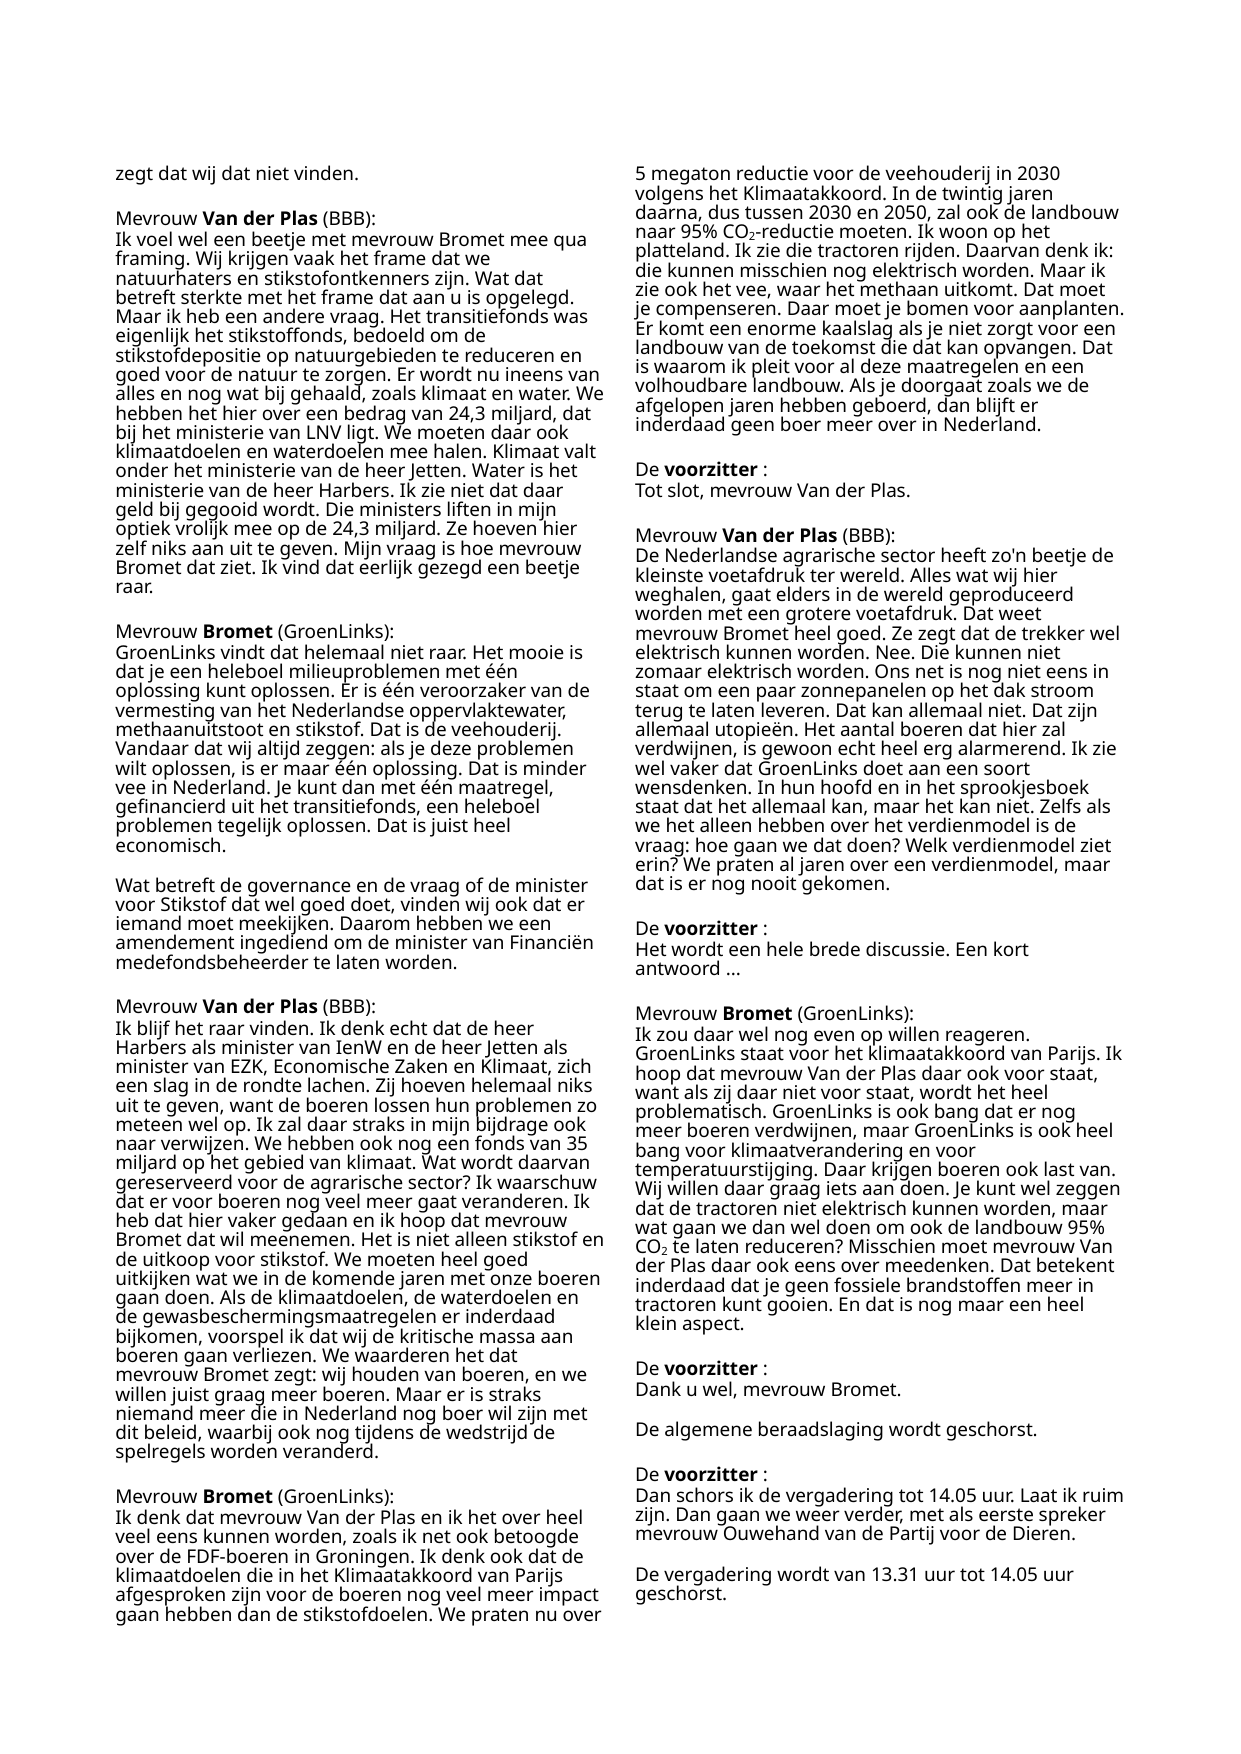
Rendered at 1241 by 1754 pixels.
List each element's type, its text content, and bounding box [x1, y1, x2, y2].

text Ik zou daar wel nog even op willen reageren. GroenLinks staat voor het klimaatakkoord van Parijs. Ik hoop dat mevrouw Van der Plas daar ook voor staat, want als zij daar niet voor staat, wordt het heel problematisch. GroenLinks is ook bang dat er nog meer boeren verdwijnen, maar GroenLinks is ook heel bang voor klimaatverandering en voor temperatuurstijging. Daar krijgen boeren ook last van. Wij willen daar graag iets aan doen. Je kunt wel zeggen dat de tractoren niet elektrisch kunnen worden, maar wat gaan we dan wel doen om ook de landbouw 95% CO2 te laten reduceren? Misschien moet mevrouw Van der Plas daar ook eens over meedenken. Dat betekent inderdaad dat je geen fossiele brandstoffen meer in tractoren kunt gooien. En dat is nog maar een heel klein aspect. [635, 1026, 1125, 1334]
text Mevrouw Van der Plas (BBB): [115, 205, 605, 231]
text Ik voel wel een beetje met mevrouw Bromet mee qua framing. Wij krijgen vaak het frame dat we natuurhaters en stikstofontkenners zijn. Wat dat betreft sterkte met het frame dat aan u is opgelegd. Maar ik heb een andere vraag. Het transitiefonds was eigenlijk het stikstoffonds, bedoeld om de stikstofdepositie op natuurgebieden te reduceren en goed voor de natuur te zorgen. Er wordt nu ineens van alles en nog wat bij gehaald, zoals klimaat en water. We hebben het hier over een bedrag van 24,3 miljard, dat bij het ministerie van LNV ligt. We moeten daar ook klimaatdoelen en waterdoelen mee halen. Klimaat valt onder het ministerie van de heer Jetten. Water is het ministerie van de heer Harbers. Ik zie niet dat daar geld bij gegooid wordt. Die ministers liften in mijn optiek vrolijk mee op de 24,3 miljard. Ze hoeven hier zelf niks aan uit te geven. Mijn vraag is hoe mevrouw Bromet dat ziet. Ik vind dat eerlijk gezegd een beetje raar. [115, 231, 605, 597]
text Mevrouw Van der Plas (BBB): [115, 994, 605, 1019]
text GroenLinks vindt dat helemaal niet raar. Het mooie is dat je een heleboel milieuproblemen met één oplossing kunt oplossen. Er is één veroorzaker van de vermesting van het Nederlandse oppervlaktewater, methaanuitstoot en stikstof. Dat is de veehouderij. Vandaar dat wij altijd zeggen: als je deze problemen wilt oplossen, is er maar één oplossing. Dat is minder vee in Nederland. Je kunt dan met één maatregel, gefinancierd uit het transitiefonds, een heleboel problemen tegelijk oplossen. Dat is juist heel economisch. [115, 644, 605, 856]
text zegt dat wij dat niet vinden. [115, 165, 605, 184]
text Mevrouw Van der Plas (BBB): [635, 522, 1125, 547]
text De voorzitter : [635, 456, 1125, 482]
text De voorzitter : [635, 915, 1125, 941]
text De vergadering wordt van 13.31 uur tot 14.05 uur geschorst. [635, 1566, 1125, 1604]
text Mevrouw Bromet (GroenLinks): [115, 618, 605, 644]
text Dan schors ik de vergadering tot 14.05 uur. Laat ik ruim zijn. Dan gaan we weer verder, met als eerste spreker mevrouw Ouwehand van de Partij voor de Dieren. [635, 1487, 1125, 1545]
text Ik denk dat mevrouw Van der Plas en ik het over heel veel eens kunnen worden, zoals ik net ook betoogde over de FDF-boeren in Groningen. Ik denk ook dat de klimaatdoelen die in het Klimaatakkoord van Parijs afgesproken zijn voor de boeren nog veel meer impact gaan hebben dan de stikstofdoelen. We praten nu over [115, 1509, 605, 1625]
text De voorzitter : [635, 1355, 1125, 1381]
text De algemene beraadslaging wordt geschorst. [635, 1421, 1125, 1440]
text Het wordt een hele brede discussie. Een kort antwoord ... [635, 941, 1125, 979]
text De Nederlandse agrarische sector heeft zo'n beetje de kleinste voetafdruk ter wereld. Alles wat wij hier weghalen, gaat elders in de wereld geproduceerd worden met een grotere voetafdruk. Dat weet mevrouw Bromet heel goed. Ze zegt dat de trekker wel elektrisch kunnen worden. Nee. Die kunnen niet zomaar elektrisch worden. Ons net is nog niet eens in staat om een paar zonnepanelen op het dak stroom terug te laten leveren. Dat kan allemaal niet. Dat zijn allemaal utopieën. Het aantal boeren dat hier zal verdwijnen, is gewoon echt heel erg alarmerend. Ik zie wel vaker dat GroenLinks doet aan een soort wensdenken. In hun hoofd en in het sprookjesboek staat dat het allemaal kan, maar het kan niet. Zelfs als we het alleen hebben over het verdienmodel is de vraag: hoe gaan we dat doen? Welk verdienmodel ziet erin? We praten al jaren over een verdienmodel, maar dat is er nog nooit gekomen. [635, 547, 1125, 894]
text Wat betreft de governance en de vraag of de minister voor Stikstof dat wel goed doet, vinden wij ook dat er iemand moet meekijken. Daarom hebben we een amendement ingediend om de minister van Financiën medefondsbeheerder te laten worden. [115, 877, 605, 973]
text Mevrouw Bromet (GroenLinks): [115, 1483, 605, 1509]
text Dank u wel, mevrouw Bromet. [635, 1381, 1125, 1400]
text Mevrouw Bromet (GroenLinks): [635, 1000, 1125, 1026]
text Tot slot, mevrouw Van der Plas. [635, 482, 1125, 501]
text Ik blijf het raar vinden. Ik denk echt dat de heer Harbers als minister van IenW en de heer Jetten als minister van EZK, Economische Zaken en Klimaat, zich een slag in de rondte lachen. Zij hoeven helemaal niks uit te geven, want de boeren lossen hun problemen zo meteen wel op. Ik zal daar straks in mijn bijdrage ook naar verwijzen. We hebben ook nog een fonds van 35 miljard op het gebied van klimaat. Wat wordt daarvan gereserveerd voor de agrarische sector? Ik waarschuw dat er voor boeren nog veel meer gaat veranderen. Ik heb dat hier vaker gedaan en ik hoop dat mevrouw Bromet dat wil meenemen. Het is niet alleen stikstof en de uitkoop voor stikstof. We moeten heel goed uitkijken wat we in de komende jaren met onze boeren gaan doen. Als de klimaatdoelen, de waterdoelen en de gewasbeschermingsmaatregelen er inderdaad bijkomen, voorspel ik dat wij de kritische massa aan boeren gaan verliezen. We waarderen het dat mevrouw Bromet zegt: wij houden van boeren, en we willen juist graag meer boeren. Maar er is straks niemand meer die in Nederland nog boer wil zijn met dit beleid, waarbij ook nog tijdens de wedstrijd de spelregels worden veranderd. [115, 1019, 605, 1463]
text 5 megaton reductie voor de veehouderij in 2030 volgens het Klimaatakkoord. In de twintig jaren daarna, dus tussen 2030 en 2050, zal ook de landbouw naar 95% CO2-reductie moeten. Ik woon op het platteland. Ik zie die tractoren rijden. Daarvan denk ik: die kunnen misschien nog elektrisch worden. Maar ik zie ook het vee, waar het methaan uitkomt. Dat moet je compenseren. Daar moet je bomen voor aanplanten. Er komt een enorme kaalslag als je niet zorgt voor een landbouw van de toekomst die dat kan opvangen. Dat is waarom ik pleit voor al deze maatregelen en een volhoudbare landbouw. Als je doorgaat zoals we de afgelopen jaren hebben geboerd, dan blijft er inderdaad geen boer meer over in Nederland. [635, 165, 1125, 435]
text De voorzitter : [635, 1461, 1125, 1487]
